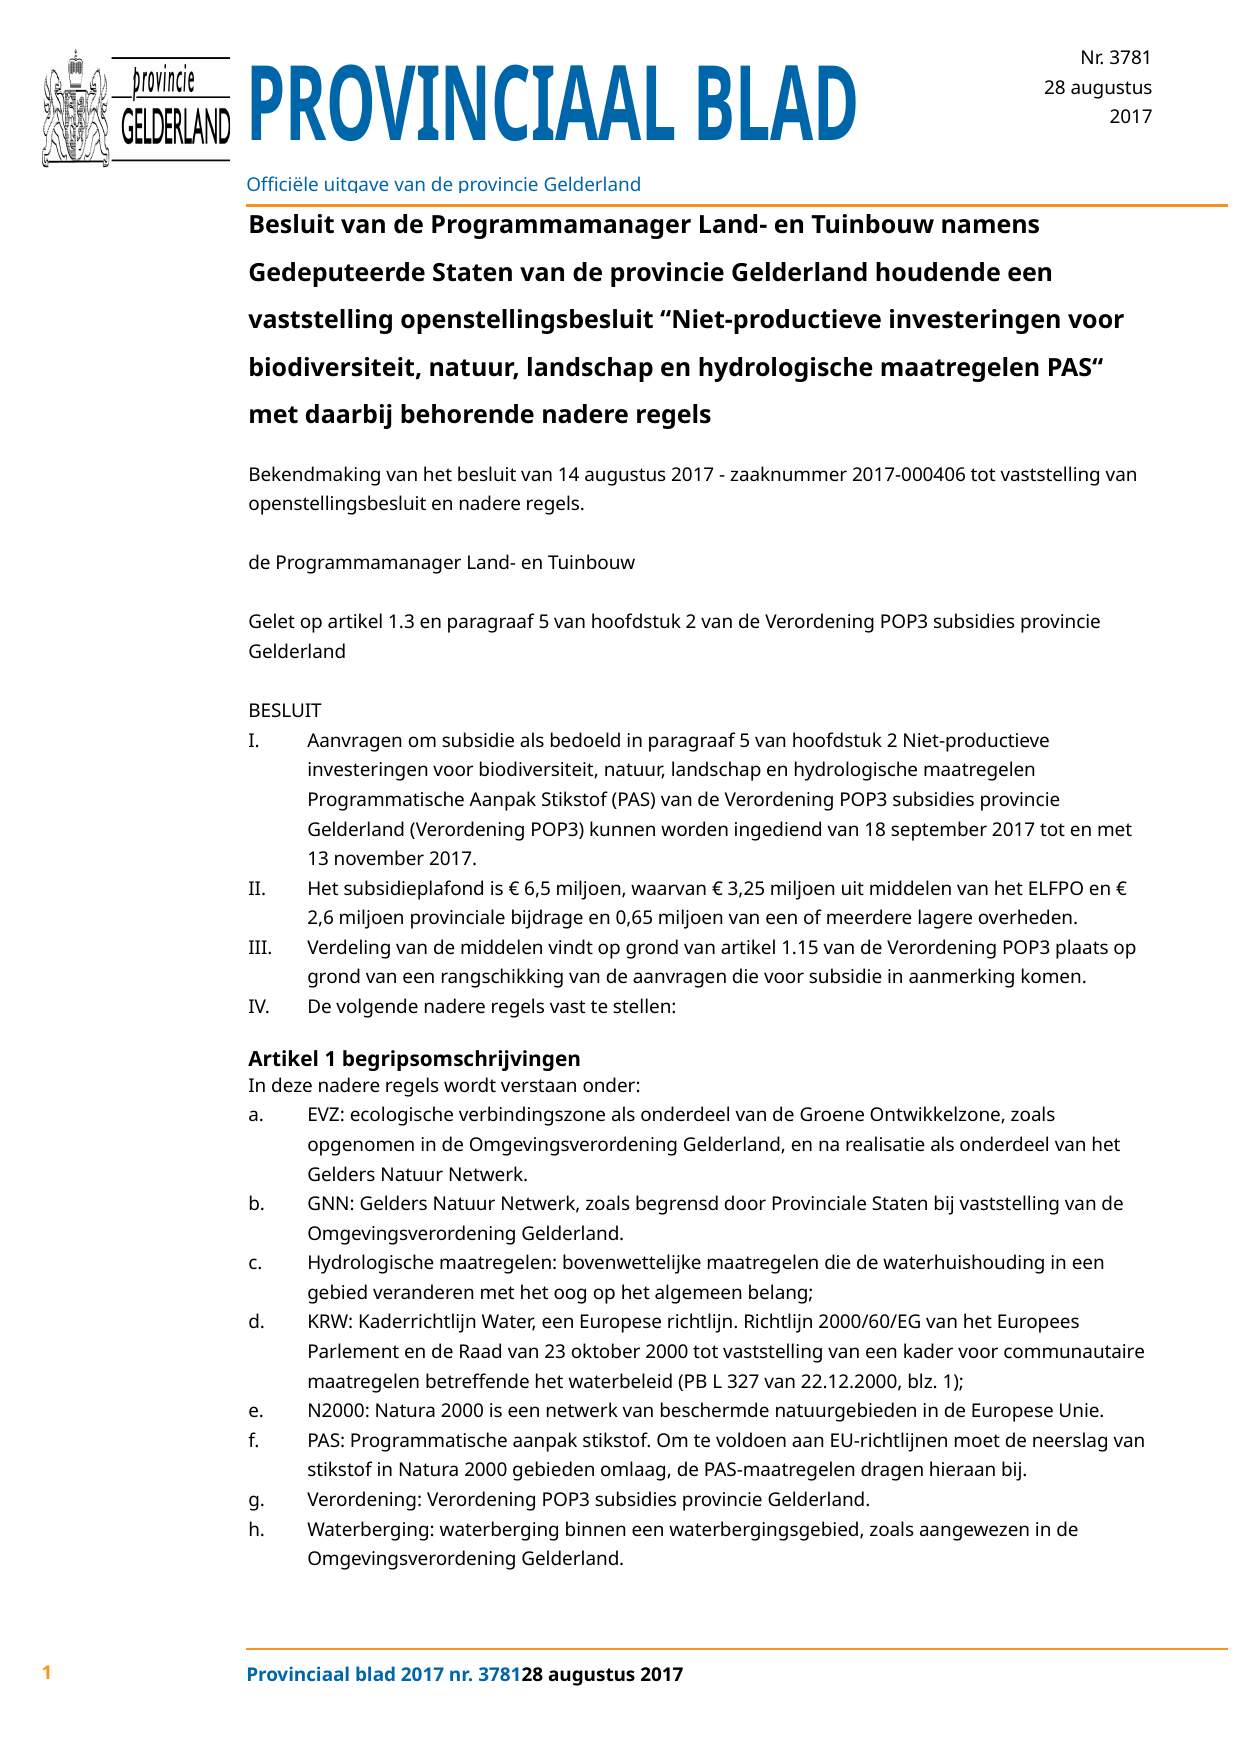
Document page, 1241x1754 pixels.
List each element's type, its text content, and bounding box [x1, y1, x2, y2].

text Bekendmaking van het besluit van 14 augustus 2017 - zaaknummer 2017-000406 tot vaststelling van openstellingsbesluit en nadere regels. [248, 461, 1152, 516]
list Het subsidieplafond is € 6,5 miljoen, waarvan € 3,25 miljoen uit middelen van het ELFPO en € 2,6 miljoen provinciale bijdrage en 0,65 miljoen van een of meerdere lagere overheden. [248, 875, 1152, 930]
picture [41, 47, 231, 172]
text Gelet op artikel 1.3 en paragraaf 5 van hoofdstuk 2 van de Verordening POP3 subsidies provincie Gelderland [248, 609, 1152, 664]
text In deze nadere regels wordt verstaan onder: [248, 1072, 1152, 1098]
list EVZ: ecologische verbindingszone als onderdeel van de Groene Ontwikkelzone, zoals opgenomen in de Omgevingsverordening Gelderland, en na realisatie als onderdeel van het Gelders Natuur Netwerk. [248, 1102, 1152, 1187]
list Verordening: Verordening POP3 subsidies provincie Gelderland. [248, 1486, 1152, 1512]
list PAS: Programmatische aanpak stikstof. Om te voldoen aan EU-richtlijnen moet de neerslag van stikstof in Natura 2000 gebieden omlaag, de PAS-maatregelen dragen hieraan bij. [248, 1427, 1152, 1482]
list N2000: Natura 2000 is een netwerk van beschermde natuurgebieden in de Europese Unie. [248, 1397, 1152, 1423]
list GNN: Gelders Natuur Netwerk, zoals begrensd door Provinciale Staten bij vaststelling van de Omgevingsverordening Gelderland. [248, 1190, 1152, 1246]
text de Programmamanager Land- en Tuinbouw [248, 549, 1152, 575]
list Hydrologische maatregelen: bovenwettelijke maatregelen die de waterhuishouding in een gebied veranderen met het oog op het algemeen belang; [248, 1249, 1152, 1305]
text Besluit van de Programmamanager Land- en Tuinbouw namens Gedeputeerde Staten van de provincie Gelderland houdende een vaststelling openstellingsbesluit “Niet-productieve investeringen voor biodiversiteit, natuur, landschap en hydrologische maatregelen PAS“ met daarbij behorende nadere regels [248, 207, 1152, 431]
list Waterberging: waterberging binnen een waterbergingsgebied, zoals aangewezen in de Omgevingsverordening Gelderland. [248, 1516, 1152, 1571]
text Artikel 1 begripsomschrijvingen [248, 1044, 1152, 1072]
list KRW: Kaderrichtlijn Water, een Europese richtlijn. Richtlijn 2000/60/EG van het Europees Parlement en de Raad van 23 oktober 2000 tot vaststelling van een kader voor communautaire maatregelen betreffende het waterbeleid (PB L 327 van 22.12.2000, blz. 1); [248, 1309, 1152, 1394]
list De volgende nadere regels vast te stellen: [248, 993, 1152, 1019]
list Verdeling van de middelen vindt op grond van artikel 1.15 van de Verordening POP3 plaats op grond van een rangschikking van de aanvragen die voor subsidie in aanmerking komen. [248, 934, 1152, 989]
list Aanvragen om subsidie als bedoeld in paragraaf 5 van hoofdstuk 2 Niet-productieve investeringen voor biodiversiteit, natuur, landschap en hydrologische maatregelen Programmatische Aanpak Stikstof (PAS) van de Verordening POP3 subsidies provincie Gelderland (Verordening POP3) kunnen worden ingediend van 18 september 2017 tot en met 13 november 2017. [248, 727, 1152, 871]
text BESLUIT [248, 697, 1152, 723]
